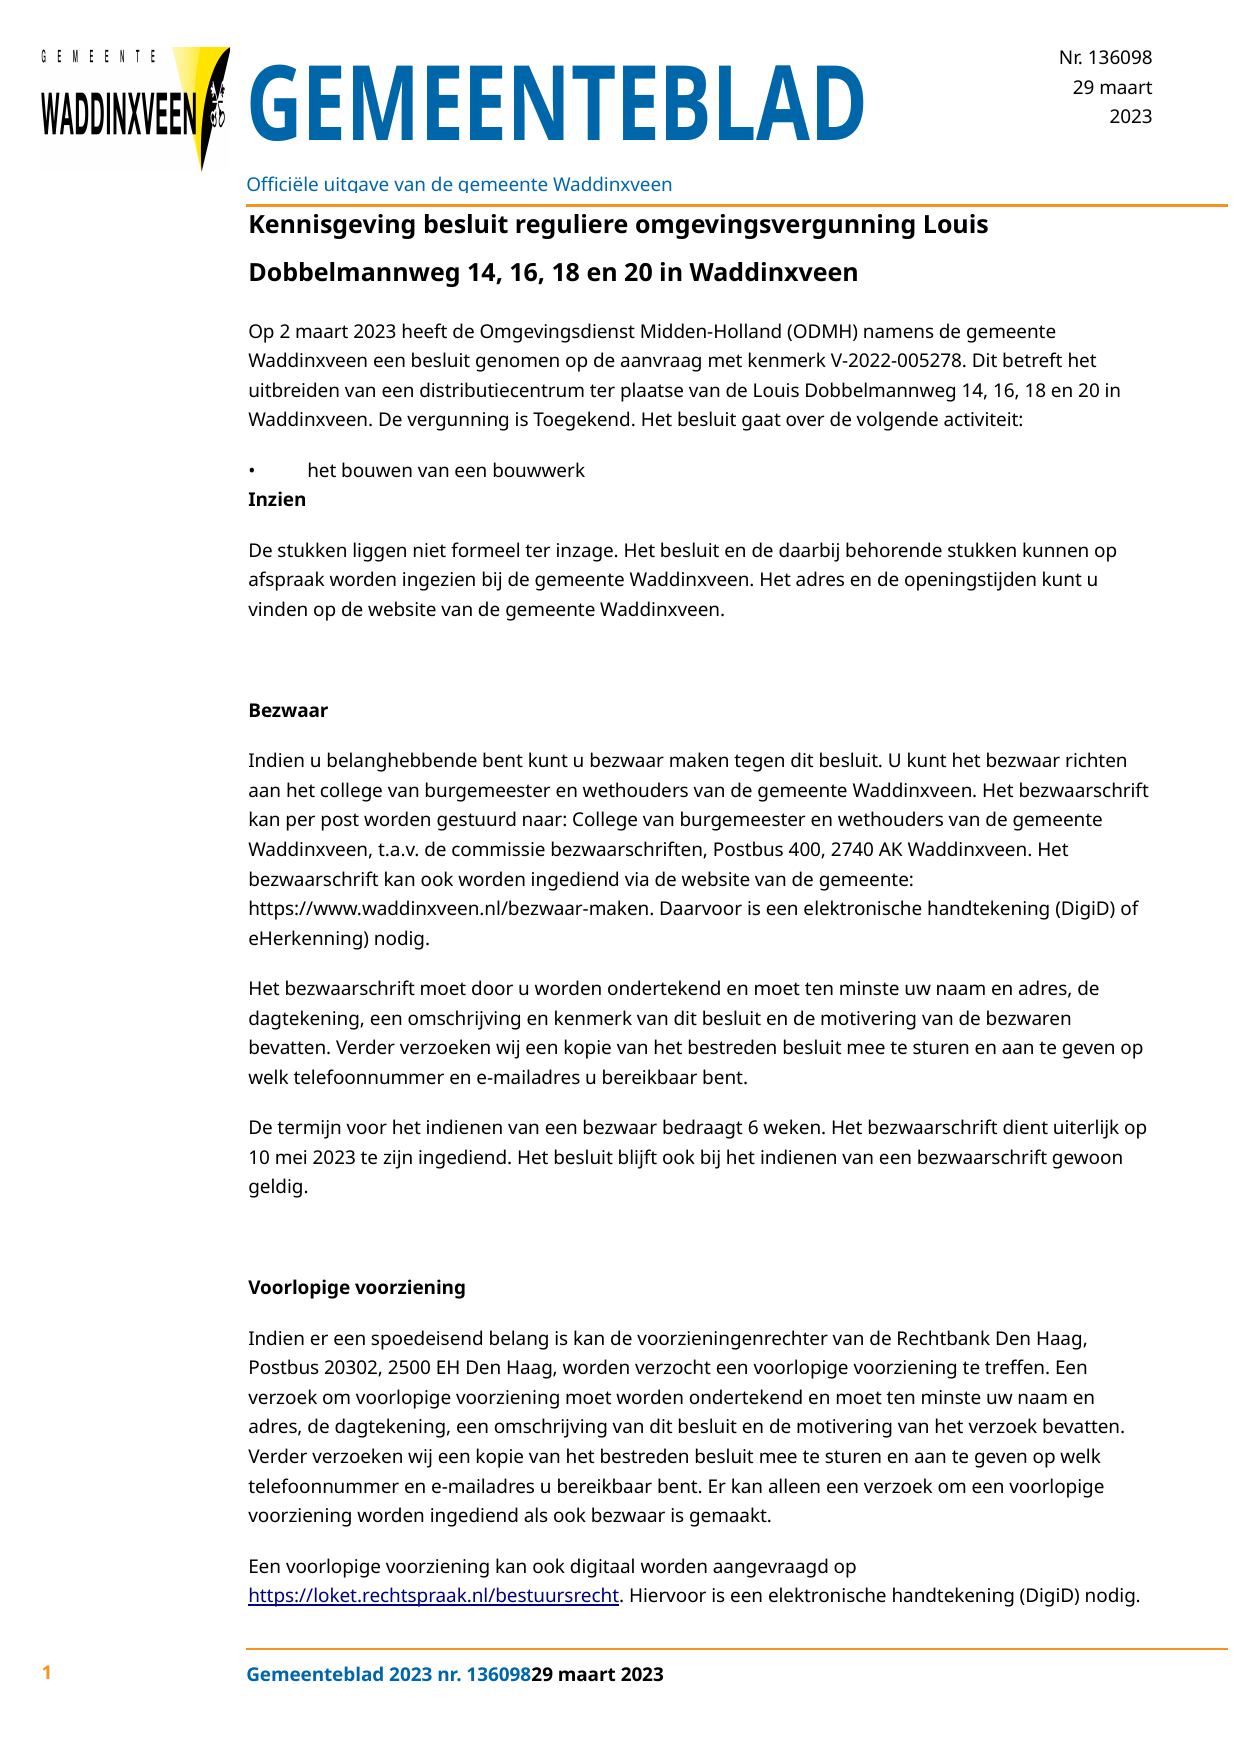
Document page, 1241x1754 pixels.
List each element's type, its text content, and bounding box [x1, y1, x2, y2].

text Het bezwaarschrift moet door u worden ondertekend en moet ten minste uw naam en adres, de dagtekening, een omschrijving en kenmerk van dit besluit en de motivering van de bezwaren bevatten. Verder verzoeken wij een kopie van het bestreden besluit mee te sturen en aan te geven op welk telefoonnummer en e-mailadres u bereikbaar bent. [248, 975, 1152, 1090]
text Bezwaar [248, 697, 1152, 723]
text De termijn voor het indienen van een bezwaar bedraagt 6 weken. Het bezwaarschrift dient uiterlijk op 10 mei 2023 te zijn ingediend. Het besluit blijft ook bij het indienen van een bezwaarschrift gewoon geldig. [248, 1114, 1152, 1199]
text Indien er een spoedeisend belang is kan de voorzieningenrechter van de Rechtbank Den Haag, Postbus 20302, 2500 EH Den Haag, worden verzocht een voorlopige voorziening te treffen. Een verzoek om voorlopige voorziening moet worden ondertekend en moet ten minste uw naam en adres, de dagtekening, een omschrijving van dit besluit en de motivering van het verzoek bevatten. Verder verzoeken wij een kopie van het bestreden besluit mee te sturen en aan te geven op welk telefoonnummer en e-mailadres u bereikbaar bent. Er kan alleen een verzoek om een voorlopige voorziening worden ingediend als ook bezwaar is gemaakt. [248, 1325, 1152, 1528]
text Inzien [248, 487, 1152, 512]
text Een voorlopige voorziening kan ook digitaal worden aangevraagd op https://loket.rechtspraak.nl/bestuursrecht. Hiervoor is een elektronische handtekening (DigiD) nodig. [248, 1553, 1152, 1608]
text Op 2 maart 2023 heeft de Omgevingsdienst Midden-Holland (ODMH) namens de gemeente Waddinxveen een besluit genomen op de aanvraag met kenmerk V-2022-005278. Dit betreft het uitbreiden van een distributiecentrum ter plaatse van de Louis Dobbelmannweg 14, 16, 18 en 20 in Waddinxveen. De vergunning is Toegekend. Het besluit gaat over de volgende activiteit: [248, 318, 1152, 432]
text De stukken liggen niet formeel ter inzage. Het besluit en de daarbij behorende stukken kunnen op afspraak worden ingezien bij de gemeente Waddinxveen. Het adres en de openingstijden kunt u vinden op de website van de gemeente Waddinxveen. [248, 537, 1152, 622]
picture [41, 47, 231, 172]
text Indien u belanghebbende bent kunt u bezwaar maken tegen dit besluit. U kunt het bezwaar richten aan het college van burgemeester en wethouders van de gemeente Waddinxveen. Het bezwaarschrift kan per post worden gestuurd naar: College van burgemeester en wethouders van de gemeente Waddinxveen, t.a.v. de commissie bezwaarschriften, Postbus 400, 2740 AK Waddinxveen. Het bezwaarschrift kan ook worden ingediend via de website van de gemeente: https://www.waddinxveen.nl/bezwaar-maken. Daarvoor is een elektronische handtekening (DigiD) of eHerkenning) nodig. [248, 747, 1152, 951]
text Kennisgeving besluit reguliere omgevingsvergunning Louis Dobbelmannweg 14, 16, 18 en 20 in Waddinxveen [248, 207, 1152, 288]
list het bouwen van een bouwwerk [248, 457, 1152, 483]
text Voorlopige voorziening [248, 1274, 1152, 1300]
